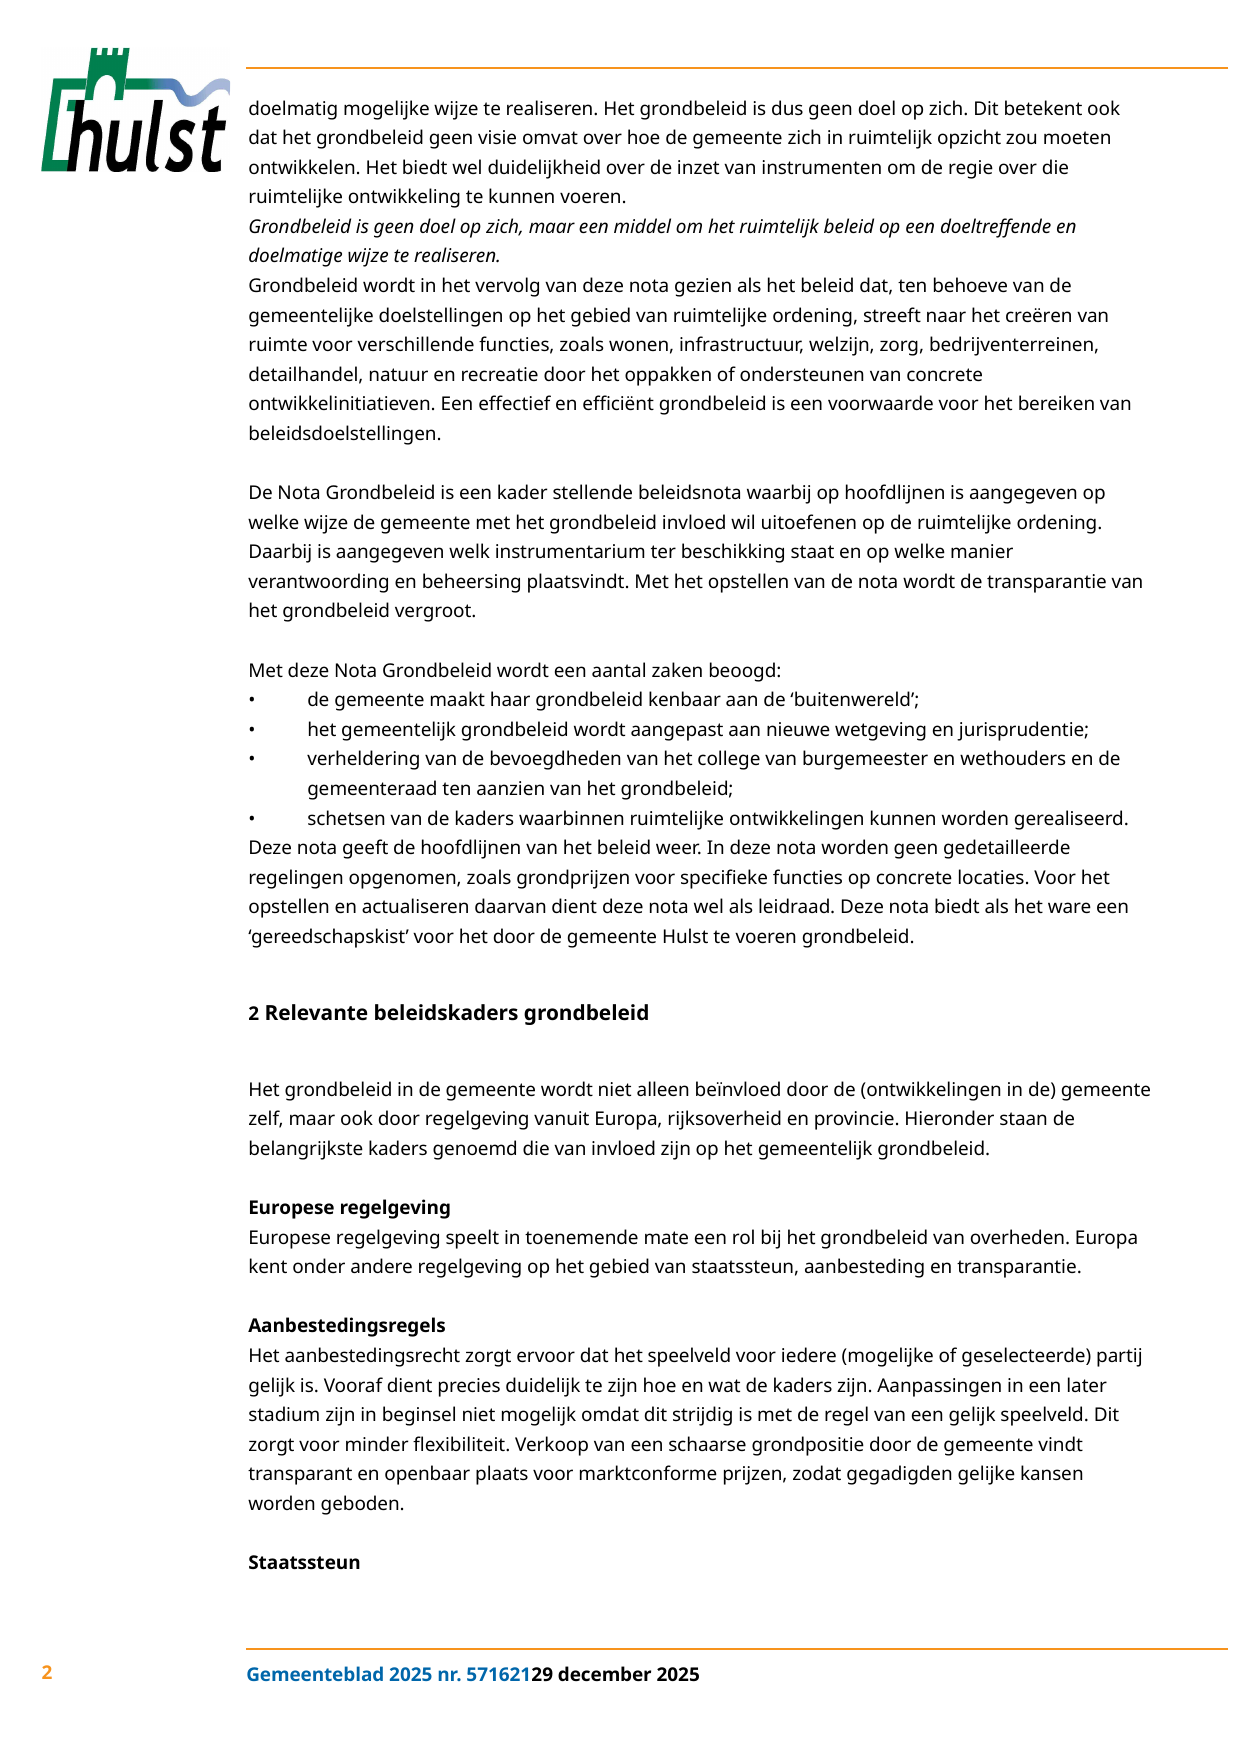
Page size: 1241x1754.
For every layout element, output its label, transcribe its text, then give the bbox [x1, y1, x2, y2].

text Grondbeleid is geen doel op zich, maar een middel om het ruimtelijk beleid op een doeltreffende en doelmatige wijze te realiseren. [248, 213, 1152, 268]
text doelmatig mogelijke wijze te realiseren. Het grondbeleid is dus geen doel op zich. Dit betekent ook dat het grondbeleid geen visie omvat over hoe de gemeente zich in ruimtelijk opzicht zou moeten ontwikkelen. Het biedt wel duidelijkheid over de inzet van instrumenten om de regie over die ruimtelijke ontwikkeling te kunnen voeren. [248, 95, 1152, 209]
text 2 Relevante beleidskaders grondbeleid [248, 998, 1152, 1027]
text Grondbeleid wordt in het vervolg van deze nota gezien als het beleid dat, ten behoeve van de gemeentelijke doelstellingen op het gebied van ruimtelijke ordening, streeft naar het creëren van ruimte voor verschillende functies, zoals wonen, infrastructuur, welzijn, zorg, bedrijventerreinen, detailhandel, natuur en recreatie door het oppakken of ondersteunen van concrete ontwikkelinitiatieven. Een effectief en efficiënt grondbeleid is een voorwaarde voor het bereiken van beleidsdoelstellingen. [248, 272, 1152, 446]
text Deze nota geeft de hoofdlijnen van het beleid weer. In deze nota worden geen gedetailleerde regelingen opgenomen, zoals grondprijzen voor specifieke functies op concrete locaties. Voor het opstellen en actualiseren daarvan dient deze nota wel als leidraad. Deze nota biedt als het ware een ‘gereedschapskist’ voor het door de gemeente Hulst te voeren grondbeleid. [248, 834, 1152, 949]
list schetsen van de kaders waarbinnen ruimtelijke ontwikkelingen kunnen worden gerealiseerd. [248, 805, 1152, 831]
text Europese regelgeving speelt in toenemende mate een rol bij het grondbeleid van overheden. Europa kent onder andere regelgeving op het gebied van staatssteun, aanbesteding en transparantie. [248, 1224, 1152, 1279]
list verheldering van de bevoegdheden van het college van burgemeester en wethouders en de gemeenteraad ten aanzien van het grondbeleid; [248, 746, 1152, 801]
picture [41, 47, 231, 172]
text Met deze Nota Grondbeleid wordt een aantal zaken beoogd: [248, 657, 1152, 683]
text Aanbestedingsregels [248, 1313, 1152, 1338]
text Het grondbeleid in de gemeente wordt niet alleen beïnvloed door de (ontwikkelingen in de) gemeente zelf, maar ook door regelgeving vanuit Europa, rijksoverheid en provincie. Hieronder staan de belangrijkste kaders genoemd die van invloed zijn op het gemeentelijk grondbeleid. [248, 1076, 1152, 1161]
text Het aanbestedingsrecht zorgt ervoor dat het speelveld voor iedere (mogelijke of geselecteerde) partij gelijk is. Vooraf dient precies duidelijk te zijn hoe en wat de kaders zijn. Aanpassingen in een later stadium zijn in beginsel niet mogelijk omdat dit strijdig is met de regel van een gelijk speelveld. Dit zorgt voor minder flexibiliteit. Verkoop van een schaarse grondpositie door de gemeente vindt transparant en openbaar plaats voor marktconforme prijzen, zodat gegadigden gelijke kansen worden geboden. [248, 1342, 1152, 1516]
list de gemeente maakt haar grondbeleid kenbaar aan de ‘buitenwereld’; [248, 686, 1152, 712]
list het gemeentelijk grondbeleid wordt aangepast aan nieuwe wetgeving en jurisprudentie; [248, 716, 1152, 742]
text De Nota Grondbeleid is een kader stellende beleidsnota waarbij op hoofdlijnen is aangegeven op welke wijze de gemeente met het grondbeleid invloed wil uitoefenen op de ruimtelijke ordening. Daarbij is aangegeven welk instrumentarium ter beschikking staat en op welke manier verantwoording en beheersing plaatsvindt. Met het opstellen van de nota wordt de transparantie van het grondbeleid vergroot. [248, 479, 1152, 623]
text Europese regelgeving [248, 1194, 1152, 1220]
text Staatssteun [248, 1549, 1152, 1575]
